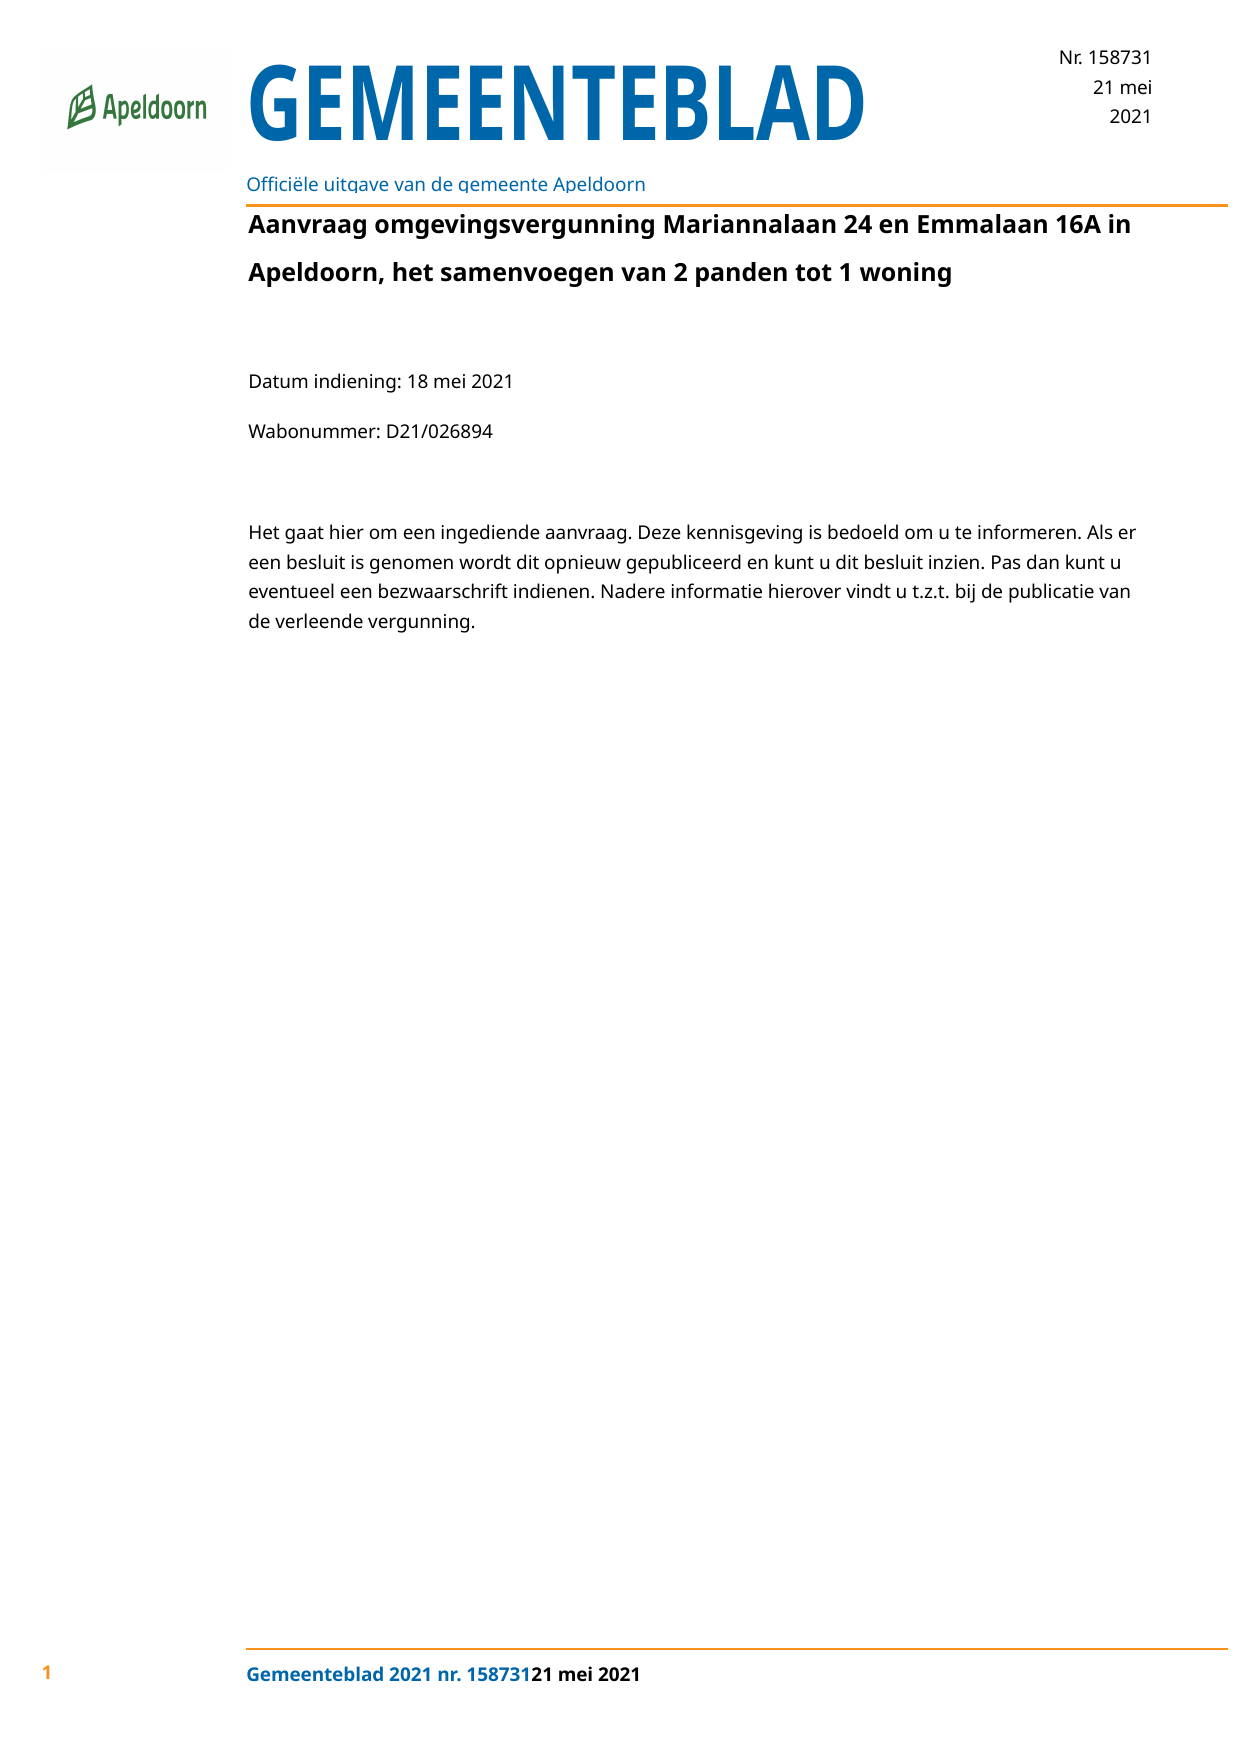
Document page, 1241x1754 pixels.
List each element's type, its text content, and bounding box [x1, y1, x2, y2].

text Het gaat hier om een ingediende aanvraag. Deze kennisgeving is bedoeld om u te informeren. Als er een besluit is genomen wordt dit opnieuw gepubliceerd en kunt u dit besluit inzien. Pas dan kunt u eventueel een bezwaarschrift indienen. Nadere informatie hierover vindt u t.z.t. bij de publicatie van de verleende vergunning. [248, 519, 1152, 634]
picture [41, 47, 231, 172]
text Aanvraag omgevingsvergunning Mariannalaan 24 en Emmalaan 16A in Apeldoorn, het samenvoegen van 2 panden tot 1 woning [248, 207, 1152, 288]
text Datum indiening: 18 mei 2021 [248, 368, 1152, 394]
text Wabonummer: D21/026894 [248, 419, 1152, 444]
